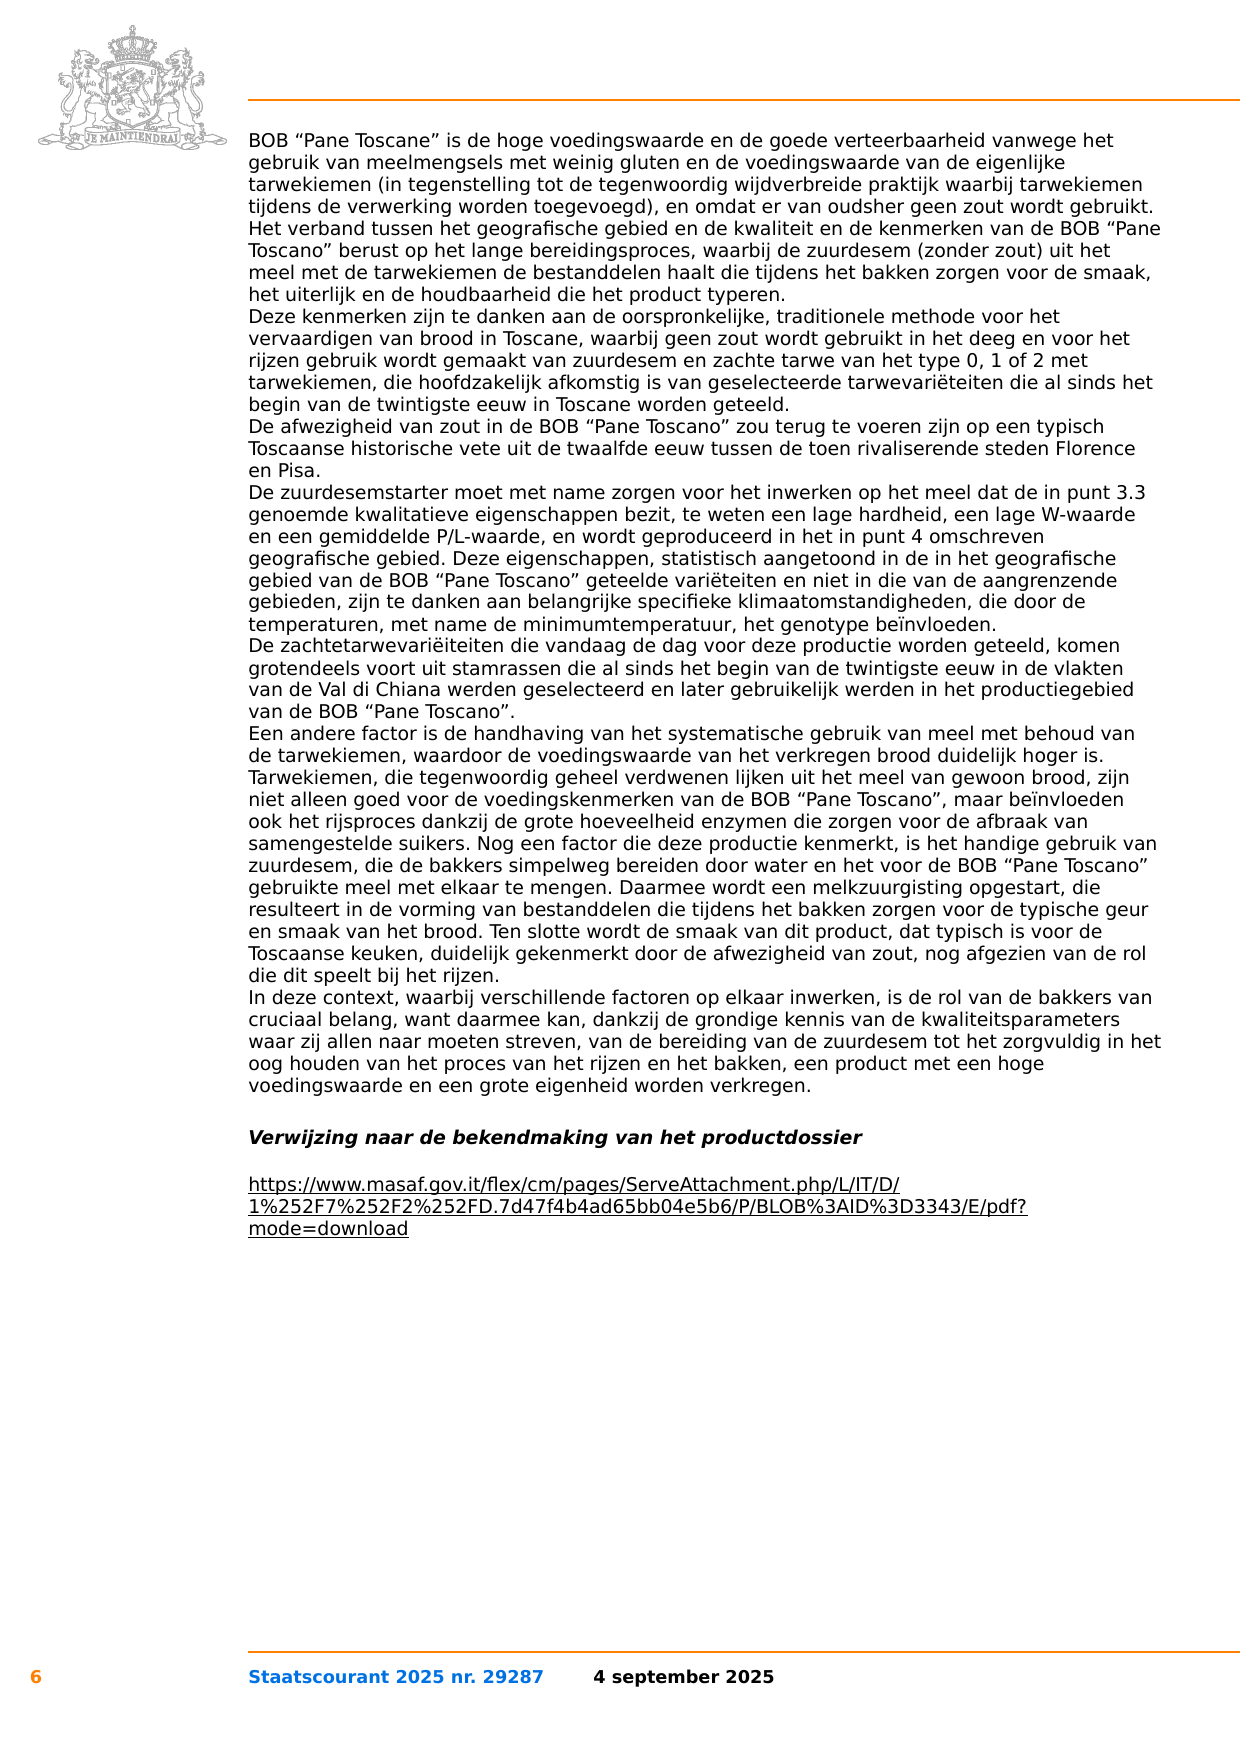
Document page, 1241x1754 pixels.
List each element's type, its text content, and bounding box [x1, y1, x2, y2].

text Het verband tussen het geografische gebied en de kwaliteit en de kenmerken van de BOB “Pane Toscano” berust op het lange bereidingsproces, waarbij de zuurdesem (zonder zout) uit het meel met de tarwekiemen de bestanddelen haalt die tijdens het bakken zorgen voor de smaak, het uiterlijk en de houdbaarheid die het product typeren. [248, 218, 1163, 306]
text De zachtetarwevariëiteiten die vandaag de dag voor deze productie worden geteeld, komen grotendeels voort uit stamrassen die al sinds het begin van de twintigste eeuw in de vlakten van de Val di Chiana werden geselecteerd en later gebruikelijk werden in het productiegebied van de BOB “Pane Toscano”. [248, 635, 1163, 723]
text In deze context, waarbij verschillende factoren op elkaar inwerken, is de rol van de bakkers van cruciaal belang, want daarmee kan, dankzij de grondige kennis van de kwaliteitsparameters waar zij allen naar moeten streven, van de bereiding van de zuurdesem tot het zorgvuldig in het oog houden van het proces van het rijzen en het bakken, een product met een hoge voedingswaarde en een grote eigenheid worden verkregen. [248, 987, 1163, 1097]
subtitle Verwijzing naar de bekendmaking van het productdossier [248, 1127, 1163, 1149]
text De afwezigheid van zout in de BOB “Pane Toscano” zou terug te voeren zijn op een typisch Toscaanse historische vete uit de twaalfde eeuw tussen de toen rivaliserende steden Florence en Pisa. [248, 416, 1163, 482]
text Deze kenmerken zijn te danken aan de oorspronkelijke, traditionele methode voor het vervaardigen van brood in Toscane, waarbij geen zout wordt gebruikt in het deeg en voor het rijzen gebruik wordt gemaakt van zuurdesem en zachte tarwe van het type 0, 1 of 2 met tarwekiemen, die hoofdzakelijk afkomstig is van geselecteerde tarwevariëteiten die al sinds het begin van de twintigste eeuw in Toscane worden geteeld. [248, 306, 1163, 416]
text Tarwekiemen, die tegenwoordig geheel verdwenen lijken uit het meel van gewoon brood, zijn niet alleen goed voor de voedingskenmerken van de BOB “Pane Toscano”, maar beïnvloeden ook het rijsproces dankzij de grote hoeveelheid enzymen die zorgen voor de afbraak van samengestelde suikers. Nog een factor die deze productie kenmerkt, is het handige gebruik van zuurdesem, die de bakkers simpelweg bereiden door water en het voor de BOB “Pane Toscano” gebruikte meel met elkaar te mengen. Daarmee wordt een melkzuurgisting opgestart, die resulteert in de vorming van bestanddelen die tijdens het bakken zorgen voor de typische geur en smaak van het brood. Ten slotte wordt de smaak van dit product, dat typisch is voor de Toscaanse keuken, duidelijk gekenmerkt door de afwezigheid van zout, nog afgezien van de rol die dit speelt bij het rijzen. [248, 767, 1163, 987]
text De zuurdesemstarter moet met name zorgen voor het inwerken op het meel dat de in punt 3.3 genoemde kwalitatieve eigenschappen bezit, te weten een lage hardheid, een lage W-waarde en een gemiddelde P/L-waarde, en wordt geproduceerd in het in punt 4 omschreven geografische gebied. Deze eigenschappen, statistisch aangetoond in de in het geografische gebied van de BOB “Pane Toscano” geteelde variëteiten en niet in die van de aangrenzende gebieden, zijn te danken aan belangrijke specifieke klimaatomstandigheden, die door de temperaturen, met name de minimumtemperatuur, het genotype beïnvloeden. [248, 482, 1163, 635]
text https://www.masaf.gov.it/flex/cm/pages/ServeAttachment.php/L/IT/D/1%252F7%252F2%252FD.7d47f4b4ad65bb04e5b6/P/BLOB%3AID%3D3343/E/pdf?mode=download [248, 1174, 1163, 1240]
picture [38, 25, 227, 150]
text Een andere factor is de handhaving van het systematische gebruik van meel met behoud van de tarwekiemen, waardoor de voedingswaarde van het verkregen brood duidelijk hoger is. [248, 723, 1163, 767]
text BOB “Pane Toscane” is de hoge voedingswaarde en de goede verteerbaarheid vanwege het gebruik van meelmengsels met weinig gluten en de voedingswaarde van de eigenlijke tarwekiemen (in tegenstelling tot de tegenwoordig wijdverbreide praktijk waarbij tarwekiemen tijdens de verwerking worden toegevoegd), en omdat er van oudsher geen zout wordt gebruikt. [248, 130, 1163, 218]
